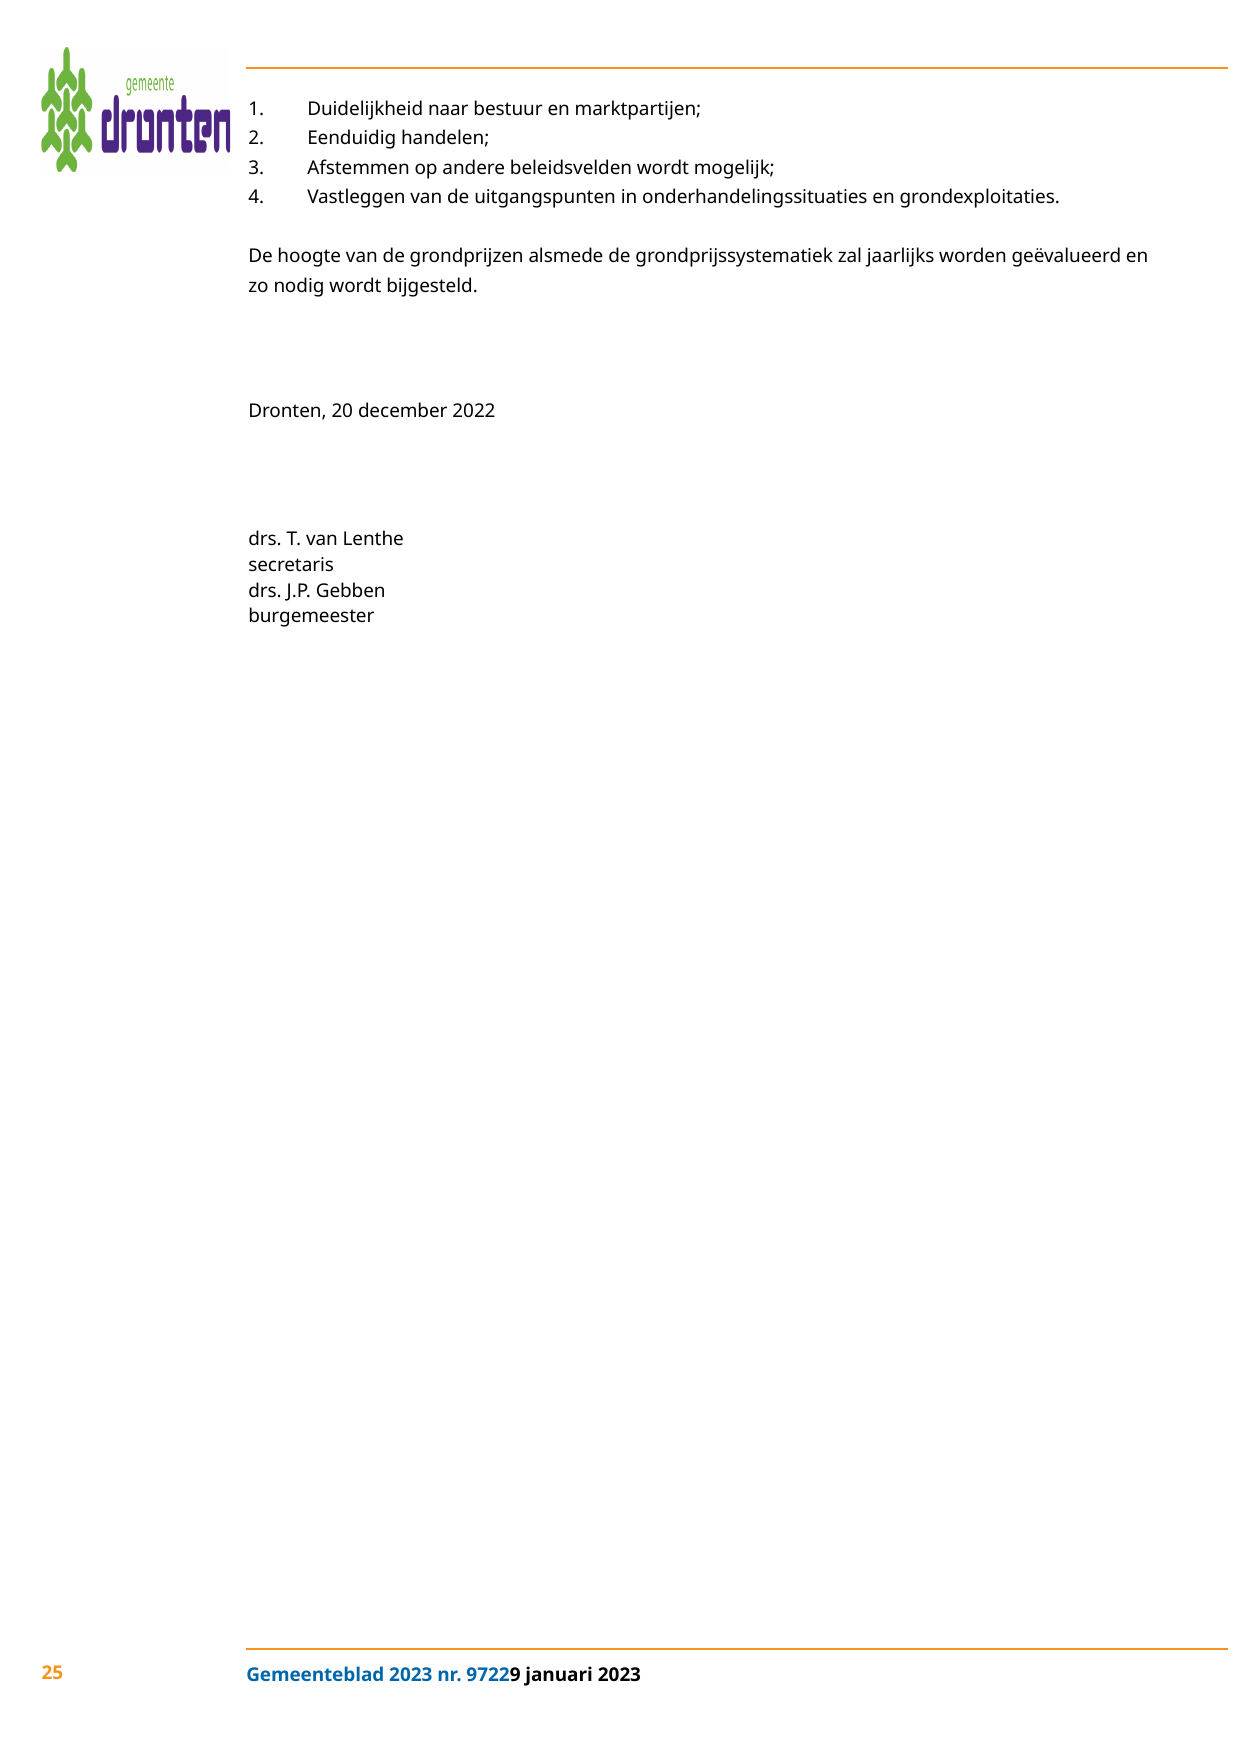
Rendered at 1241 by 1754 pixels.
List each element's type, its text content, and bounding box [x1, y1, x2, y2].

text Dronten, 20 december 2022 [248, 397, 1152, 422]
text De hoogte van de grondprijzen alsmede de grondprijssystematiek zal jaarlijks worden geëvalueerd en zo nodig wordt bijgesteld. [248, 243, 1152, 298]
picture [41, 47, 231, 172]
list Eenduidig handelen; [248, 124, 1152, 150]
text drs. J.P. Gebben [248, 577, 1152, 603]
list Afstemmen op andere beleidsvelden wordt mogelijk; [248, 154, 1152, 180]
list Vastleggen van de uitgangspunten in onderhandelingssituaties en grondexploitaties. [248, 183, 1152, 209]
text drs. T. van Lenthe [248, 525, 1152, 551]
list Duidelijkheid naar bestuur en marktpartijen; [248, 95, 1152, 121]
text secretaris [248, 551, 1152, 577]
text burgemeester [248, 603, 1152, 628]
